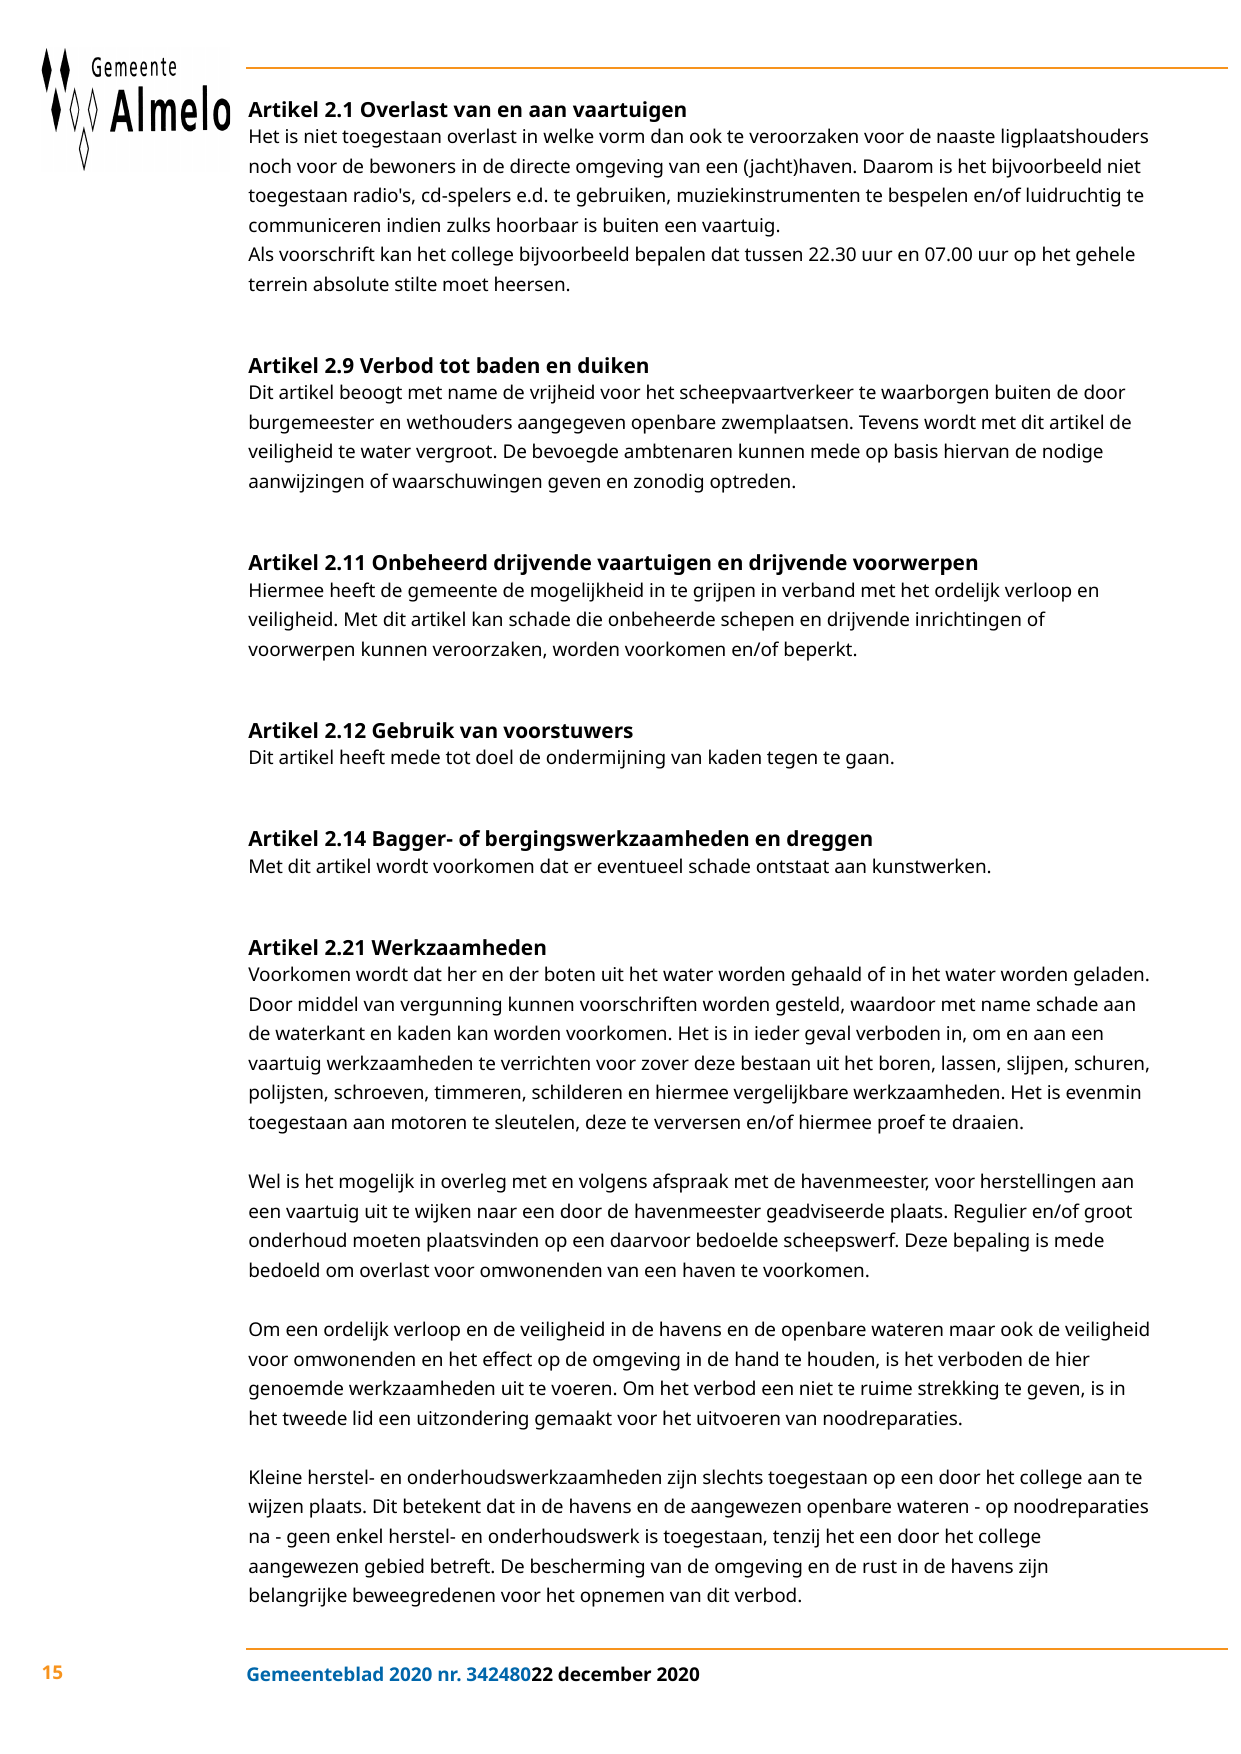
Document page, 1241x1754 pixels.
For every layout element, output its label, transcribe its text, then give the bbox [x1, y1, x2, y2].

text Artikel 2.12 Gebruik van voorstuwers [248, 716, 1152, 744]
text Artikel 2.21 Werkzaamheden [248, 933, 1152, 961]
text Om een ordelijk verloop en de veiligheid in de havens en de openbare wateren maar ook de veiligheid voor omwonenden en het effect op de omgeving in de hand te houden, is het verboden de hier genoemde werkzaamheden uit te voeren. Om het verbod een niet te ruime strekking te geven, is in het tweede lid een uitzondering gemaakt voor het uitvoeren van noodreparaties. [248, 1316, 1152, 1431]
picture [41, 47, 231, 172]
text Met dit artikel wordt voorkomen dat er eventueel schade ontstaat aan kunstwerken. [248, 853, 1152, 878]
text Hiermee heeft de gemeente de mogelijkheid in te grijpen in verband met het ordelijk verloop en veiligheid. Met dit artikel kan schade die onbeheerde schepen en drijvende inrichtingen of voorwerpen kunnen veroorzaken, worden voorkomen en/of beperkt. [248, 577, 1152, 662]
text Artikel 2.1 Overlast van en aan vaartuigen [248, 95, 1152, 123]
text Artikel 2.14 Bagger- of bergingswerkzaamheden en dreggen [248, 824, 1152, 853]
text Artikel 2.11 Onbeheerd drijvende vaartuigen en drijvende voorwerpen [248, 548, 1152, 577]
text Het is niet toegestaan overlast in welke vorm dan ook te veroorzaken voor de naaste ligplaatshouders noch voor de bewoners in de directe omgeving van een (jacht)haven. Daarom is het bijvoorbeeld niet toegestaan radio's, cd-spelers e.d. te gebruiken, muziekinstrumenten te bespelen en/of luidruchtig te communiceren indien zulks hoorbaar is buiten een vaartuig. [248, 123, 1152, 238]
text Dit artikel beoogt met name de vrijheid voor het scheepvaartverkeer te waarborgen buiten de door burgemeester en wethouders aangegeven openbare zwemplaatsen. Tevens wordt met dit artikel de veiligheid te water vergroot. De bevoegde ambtenaren kunnen mede op basis hiervan de nodige aanwijzingen of waarschuwingen geven en zonodig optreden. [248, 379, 1152, 494]
text Kleine herstel- en onderhoudswerkzaamheden zijn slechts toegestaan op een door het college aan te wijzen plaats. Dit betekent dat in de havens en de aangewezen openbare wateren - op noodreparaties na - geen enkel herstel- en onderhoudswerk is toegestaan, tenzij het een door het college aangewezen gebied betreft. De bescherming van de omgeving en de rust in de havens zijn belangrijke beweegredenen voor het opnemen van dit verbod. [248, 1464, 1152, 1608]
text Voorkomen wordt dat her en der boten uit het water worden gehaald of in het water worden geladen. Door middel van vergunning kunnen voorschriften worden gesteld, waardoor met name schade aan de waterkant en kaden kan worden voorkomen. Het is in ieder geval verboden in, om en aan een vaartuig werkzaamheden te verrichten voor zover deze bestaan uit het boren, lassen, slijpen, schuren, polijsten, schroeven, timmeren, schilderen en hiermee vergelijkbare werkzaamheden. Het is evenmin toegestaan aan motoren te sleutelen, deze te verversen en/of hiermee proef te draaien. [248, 961, 1152, 1135]
text Dit artikel heeft mede tot doel de ondermijning van kaden tegen te gaan. [248, 744, 1152, 770]
text Wel is het mogelijk in overleg met en volgens afspraak met de havenmeester, voor herstellingen aan een vaartuig uit te wijken naar een door de havenmeester geadviseerde plaats. Regulier en/of groot onderhoud moeten plaatsvinden op een daarvoor bedoelde scheepswerf. Deze bepaling is mede bedoeld om overlast voor omwonenden van een haven te voorkomen. [248, 1168, 1152, 1283]
text Artikel 2.9 Verbod tot baden en duiken [248, 351, 1152, 379]
text Als voorschrift kan het college bijvoorbeeld bepalen dat tussen 22.30 uur en 07.00 uur op het gehele terrein absolute stilte moet heersen. [248, 242, 1152, 297]
